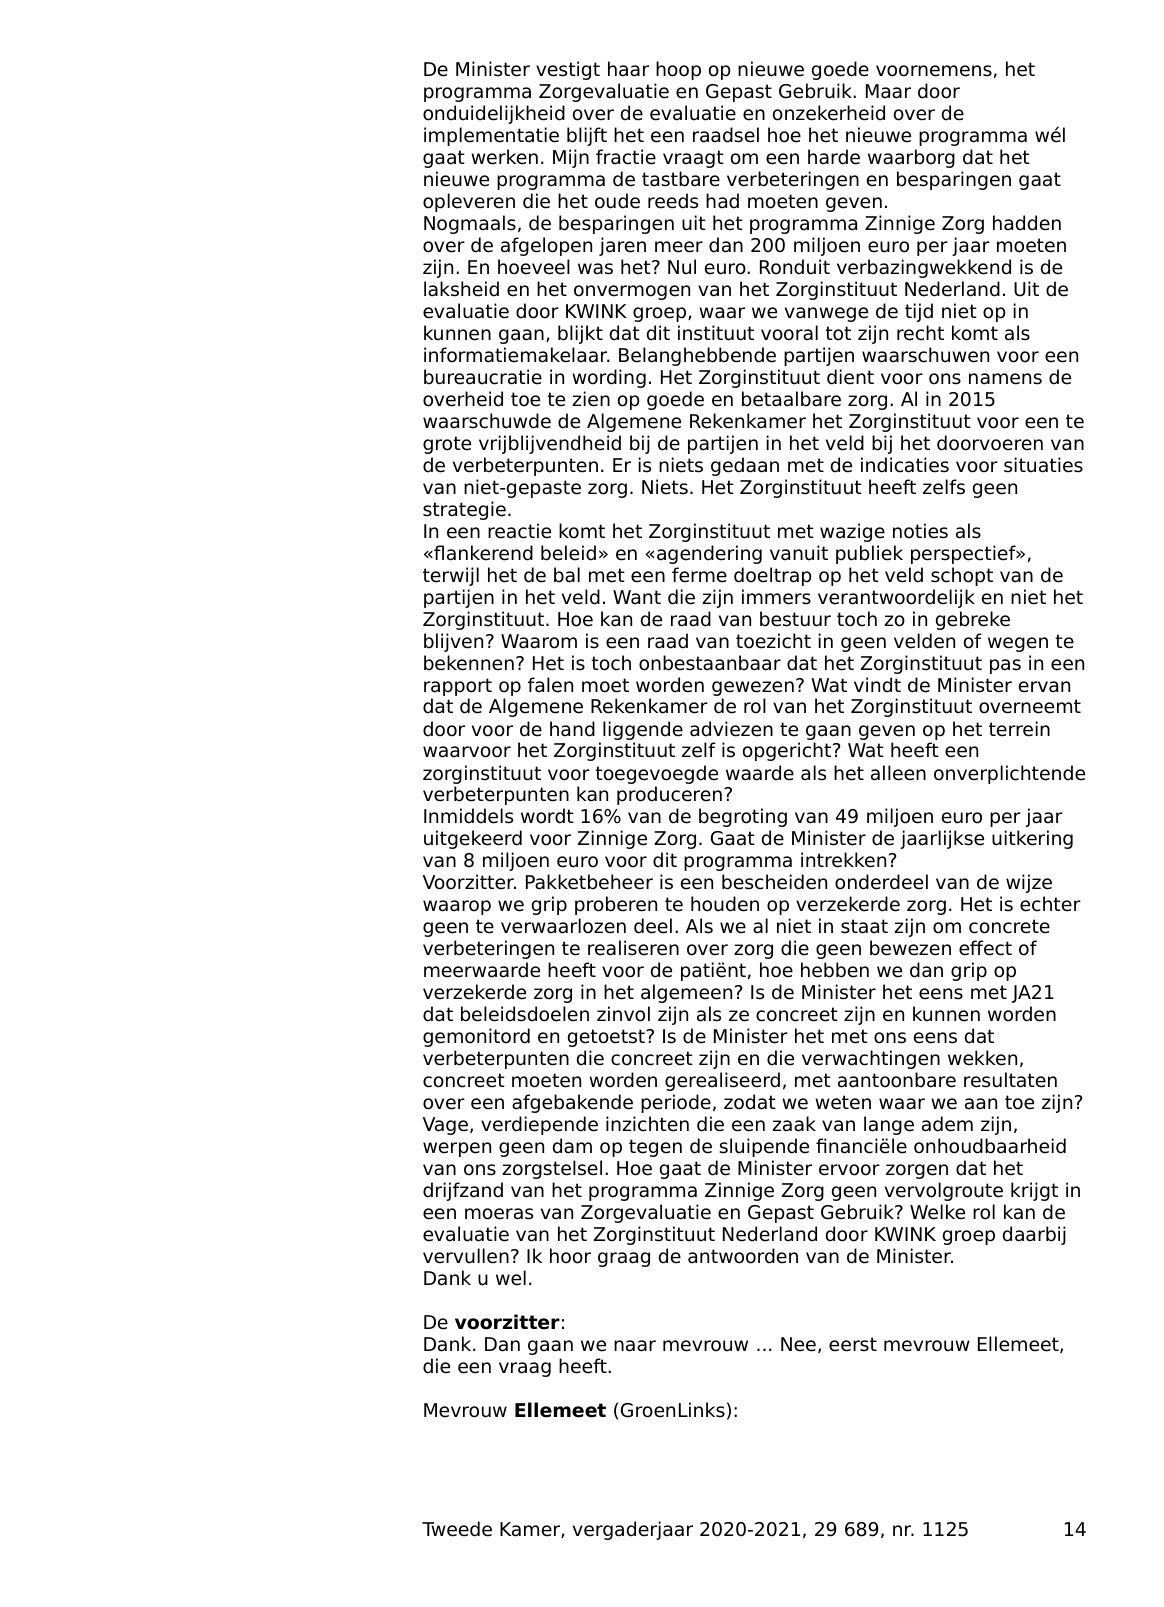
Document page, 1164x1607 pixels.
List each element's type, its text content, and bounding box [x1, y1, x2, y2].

text Voorzitter. Pakketbeheer is een bescheiden onderdeel van de wijze waarop we grip proberen te houden op verzekerde zorg. Het is echter geen te verwaarlozen deel. Als we al niet in staat zijn om concrete verbeteringen te realiseren over zorg die geen bewezen effect of meerwaarde heeft voor de patiënt, hoe hebben we dan grip op verzekerde zorg in het algemeen? Is de Minister het eens met JA21 dat beleidsdoelen zinvol zijn als ze concreet zijn en kunnen worden gemonitord en getoetst? Is de Minister het met ons eens dat verbeterpunten die concreet zijn en die verwachtingen wekken, concreet moeten worden gerealiseerd, met aantoonbare resultaten over een afgebakende periode, zodat we weten waar we aan toe zijn? Vage, verdiepende inzichten die een zaak van lange adem zijn, werpen geen dam op tegen de sluipende financiële onhoudbaarheid van ons zorgstelsel. Hoe gaat de Minister ervoor zorgen dat het drijfzand van het programma Zinnige Zorg geen vervolgroute krijgt in een moeras van Zorgevaluatie en Gepast Gebruik? Welke rol kan de evaluatie van het Zorginstituut Nederland door KWINK groep daarbij vervullen? Ik hoor graag de antwoorden van de Minister. [422, 872, 1087, 1268]
text Inmiddels wordt 16% van de begroting van 49 miljoen euro per jaar uitgekeerd voor Zinnige Zorg. Gaat de Minister de jaarlijkse uitkering van 8 miljoen euro voor dit programma intrekken? [422, 806, 1087, 872]
text Nogmaals, de besparingen uit het programma Zinnige Zorg hadden over de afgelopen jaren meer dan 200 miljoen euro per jaar moeten zijn. En hoeveel was het? Nul euro. Ronduit verbazingwekkend is de laksheid en het onvermogen van het Zorginstituut Nederland. Uit de evaluatie door KWINK groep, waar we vanwege de tijd niet op in kunnen gaan, blijkt dat dit instituut vooral tot zijn recht komt als informatiemakelaar. Belanghebbende partijen waarschuwen voor een bureaucratie in wording. Het Zorginstituut dient voor ons namens de overheid toe te zien op goede en betaalbare zorg. Al in 2015 waarschuwde de Algemene Rekenkamer het Zorginstituut voor een te grote vrijblijvendheid bij de partijen in het veld bij het doorvoeren van de verbeterpunten. Er is niets gedaan met de indicaties voor situaties van niet-gepaste zorg. Niets. Het Zorginstituut heeft zelfs geen strategie. [422, 213, 1087, 521]
text In een reactie komt het Zorginstituut met wazige noties als «flankerend beleid» en «agendering vanuit publiek perspectief», terwijl het de bal met een ferme doeltrap op het veld schopt van de partijen in het veld. Want die zijn immers verantwoordelijk en niet het Zorginstituut. Hoe kan de raad van bestuur toch zo in gebreke blijven? Waarom is een raad van toezicht in geen velden of wegen te bekennen? Het is toch onbestaanbaar dat het Zorginstituut pas in een rapport op falen moet worden gewezen? Wat vindt de Minister ervan dat de Algemene Rekenkamer de rol van het Zorginstituut overneemt door voor de hand liggende adviezen te gaan geven op het terrein waarvoor het Zorginstituut zelf is opgericht? Wat heeft een zorginstituut voor toegevoegde waarde als het alleen onverplichtende verbeterpunten kan produceren? [422, 521, 1087, 806]
text Dank u wel. [422, 1268, 1087, 1290]
text De voorzitter: [422, 1312, 1087, 1334]
text De Minister vestigt haar hoop op nieuwe goede voornemens, het programma Zorgevaluatie en Gepast Gebruik. Maar door onduidelijkheid over de evaluatie en onzekerheid over de implementatie blijft het een raadsel hoe het nieuwe programma wél gaat werken. Mijn fractie vraagt om een harde waarborg dat het nieuwe programma de tastbare verbeteringen en besparingen gaat opleveren die het oude reeds had moeten geven. [422, 59, 1087, 213]
text Mevrouw Ellemeet (GroenLinks): [422, 1400, 1087, 1422]
text Dank. Dan gaan we naar mevrouw ... Nee, eerst mevrouw Ellemeet, die een vraag heeft. [422, 1334, 1087, 1378]
